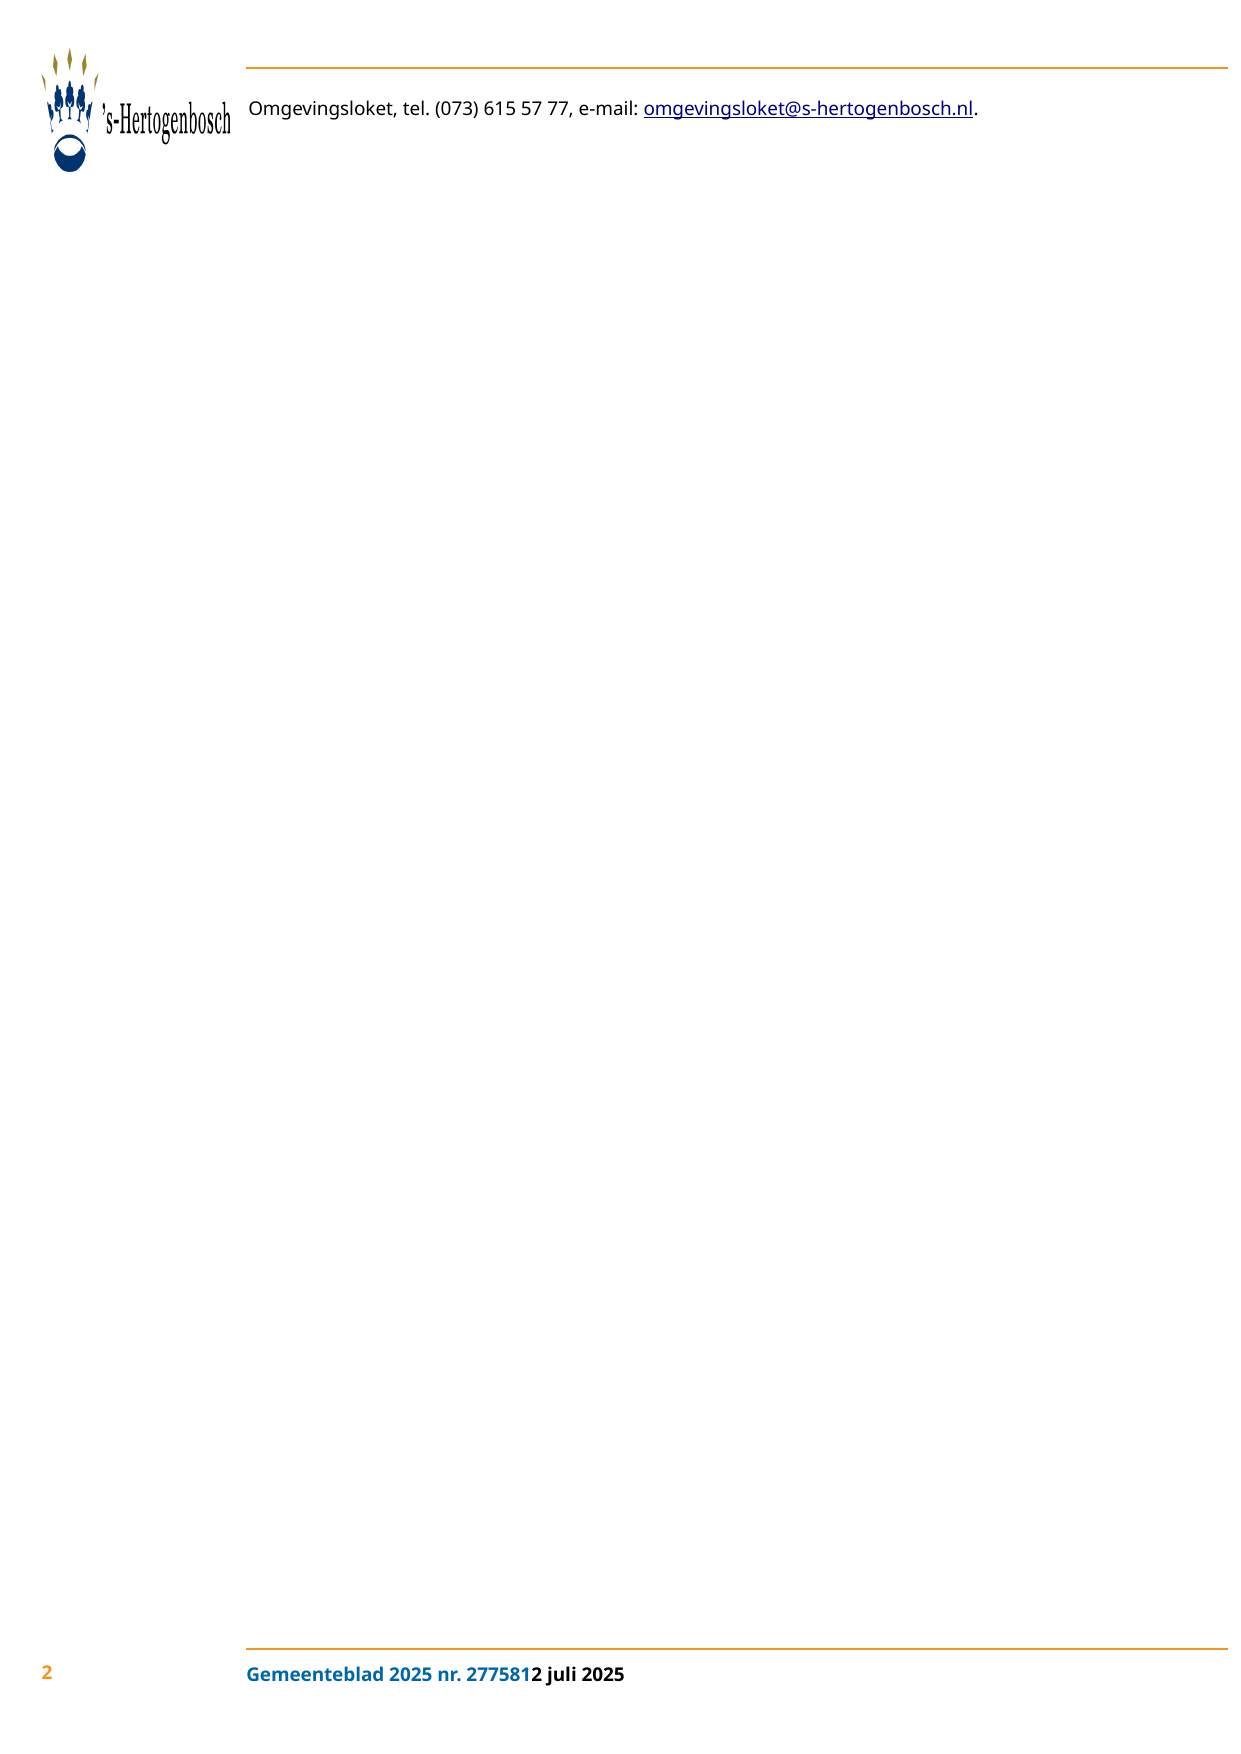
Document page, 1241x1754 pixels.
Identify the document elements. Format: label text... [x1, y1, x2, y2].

picture [41, 47, 231, 172]
text Omgevingsloket, tel. (073) 615 57 77, e-mail: omgevingsloket@s-hertogenbosch.nl. [248, 95, 1152, 121]
